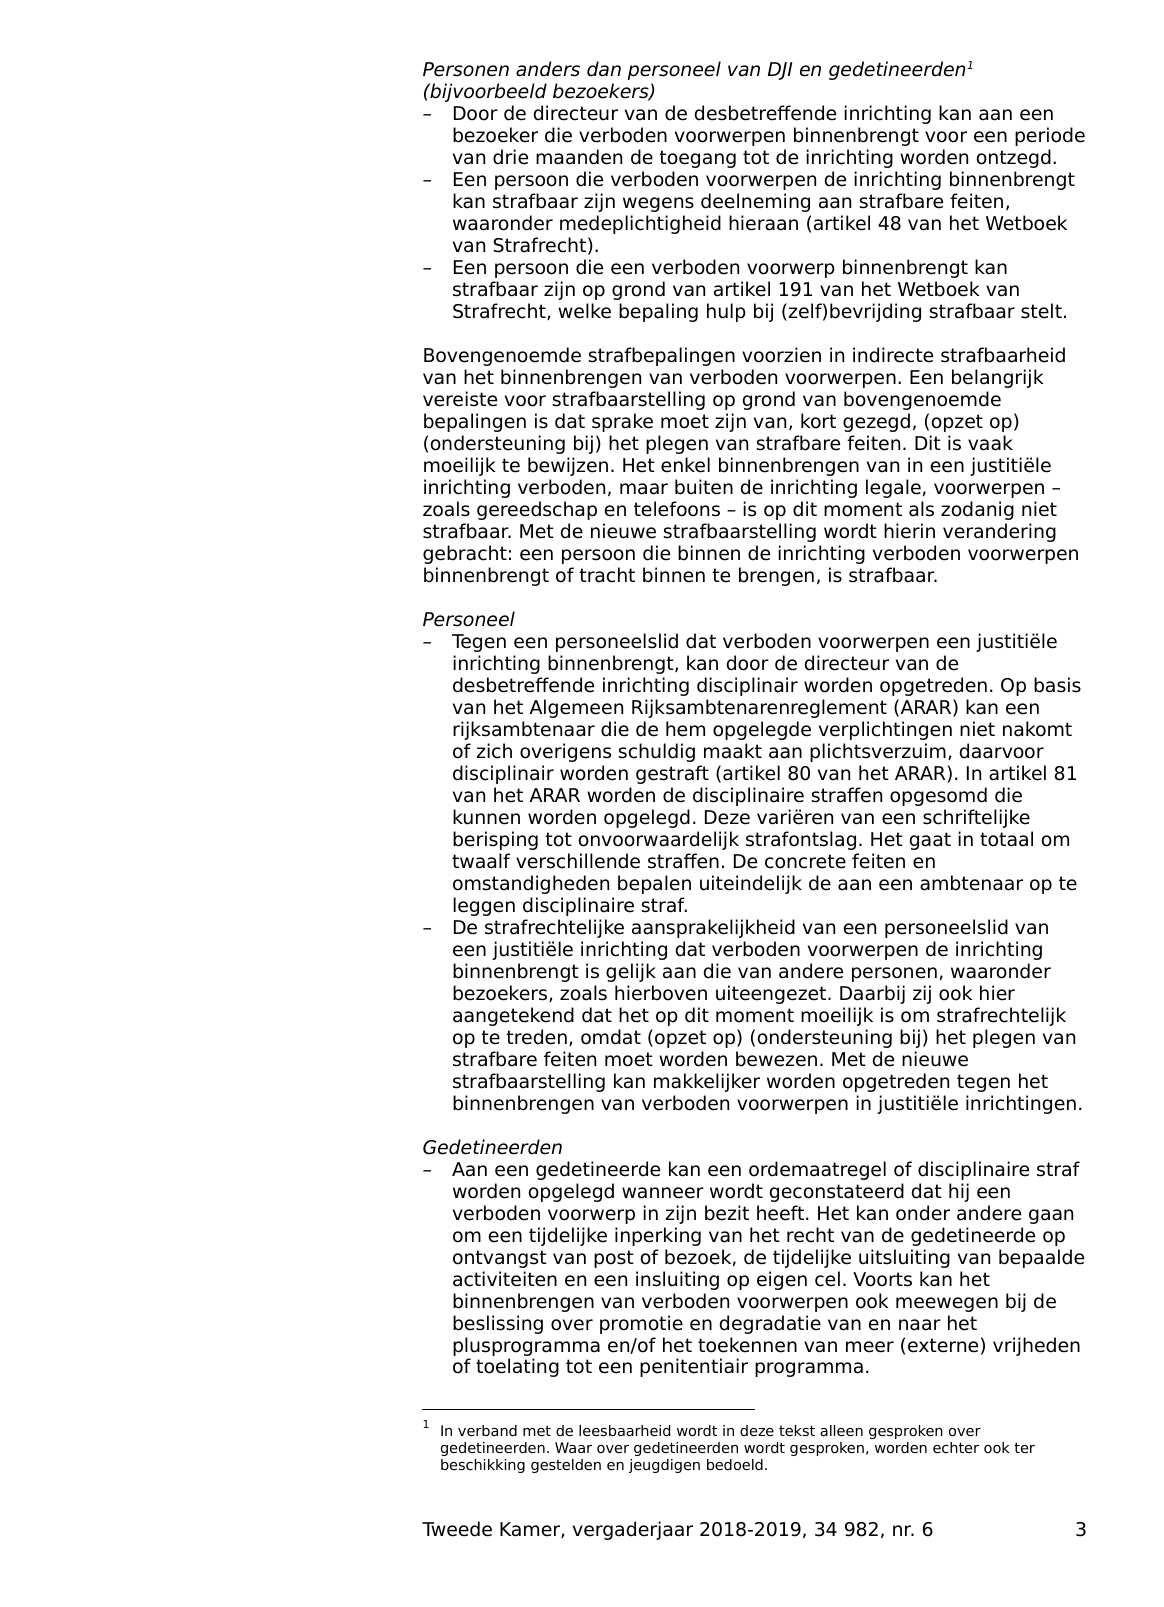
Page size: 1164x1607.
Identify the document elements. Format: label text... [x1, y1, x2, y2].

text – Tegen een personeelslid dat verboden voorwerpen een justitiële inrichting binnenbrengt, kan door de directeur van de desbetreffende inrichting disciplinair worden opgetreden. Op basis van het Algemeen Rijksambtenarenreglement (ARAR) kan een rijksambtenaar die de hem opgelegde verplichtingen niet nakomt of zich overigens schuldig maakt aan plichtsverzuim, daarvoor disciplinair worden gestraft (artikel 80 van het ARAR). In artikel 81 van het ARAR worden de disciplinaire straffen opgesomd die kunnen worden opgelegd. Deze variëren van een schriftelijke berisping tot onvoorwaardelijk strafontslag. Het gaat in totaal om twaalf verschillende straffen. De concrete feiten en omstandigheden bepalen uiteindelijk de aan een ambtenaar op te leggen disciplinaire straf. [422, 631, 1087, 917]
subtitle Gedetineerden [422, 1137, 1087, 1159]
text In verband met de leesbaarheid wordt in deze tekst alleen gesproken over gedetineerden. Waar over gedetineerden wordt gesproken, worden echter ook ter beschikking gestelden en jeugdigen bedoeld. [422, 1418, 1087, 1474]
subtitle Personen anders dan personeel van DJI en gedetineerden (bijvoorbeeld bezoekers) [422, 59, 1087, 103]
subtitle Personeel [422, 609, 1087, 631]
text – De strafrechtelijke aansprakelijkheid van een personeelslid van een justitiële inrichting dat verboden voorwerpen de inrichting binnenbrengt is gelijk aan die van andere personen, waaronder bezoekers, zoals hierboven uiteengezet. Daarbij zij ook hier aangetekend dat het op dit moment moeilijk is om strafrechtelijk op te treden, omdat (opzet op) (ondersteuning bij) het plegen van strafbare feiten moet worden bewezen. Met de nieuwe strafbaarstelling kan makkelijker worden opgetreden tegen het binnenbrengen van verboden voorwerpen in justitiële inrichtingen. [422, 917, 1087, 1114]
text – Door de directeur van de desbetreffende inrichting kan aan een bezoeker die verboden voorwerpen binnenbrengt voor een periode van drie maanden de toegang tot de inrichting worden ontzegd. [422, 103, 1087, 169]
text – Een persoon die verboden voorwerpen de inrichting binnenbrengt kan strafbaar zijn wegens deelneming aan strafbare feiten, waaronder medeplichtigheid hieraan (artikel 48 van het Wetboek van Strafrecht). [422, 169, 1087, 257]
text – Een persoon die een verboden voorwerp binnenbrengt kan strafbaar zijn op grond van artikel 191 van het Wetboek van Strafrecht, welke bepaling hulp bij (zelf)bevrijding strafbaar stelt. [422, 257, 1087, 323]
text Bovengenoemde strafbepalingen voorzien in indirecte strafbaarheid van het binnenbrengen van verboden voorwerpen. Een belangrijk vereiste voor strafbaarstelling op grond van bovengenoemde bepalingen is dat sprake moet zijn van, kort gezegd, (opzet op) (ondersteuning bij) het plegen van strafbare feiten. Dit is vaak moeilijk te bewijzen. Het enkel binnenbrengen van in een justitiële inrichting verboden, maar buiten de inrichting legale, voorwerpen – zoals gereedschap en telefoons – is op dit moment als zodanig niet strafbaar. Met de nieuwe strafbaarstelling wordt hierin verandering gebracht: een persoon die binnen de inrichting verboden voorwerpen binnenbrengt of tracht binnen te brengen, is strafbaar. [422, 345, 1087, 587]
text – Aan een gedetineerde kan een ordemaatregel of disciplinaire straf worden opgelegd wanneer wordt geconstateerd dat hij een verboden voorwerp in zijn bezit heeft. Het kan onder andere gaan om een tijdelijke inperking van het recht van de gedetineerde op ontvangst van post of bezoek, de tijdelijke uitsluiting van bepaalde activiteiten en een insluiting op eigen cel. Voorts kan het binnenbrengen van verboden voorwerpen ook meewegen bij de beslissing over promotie en degradatie van en naar het plusprogramma en/of het toekennen van meer (externe) vrijheden of toelating tot een penitentiair programma. [422, 1159, 1087, 1378]
